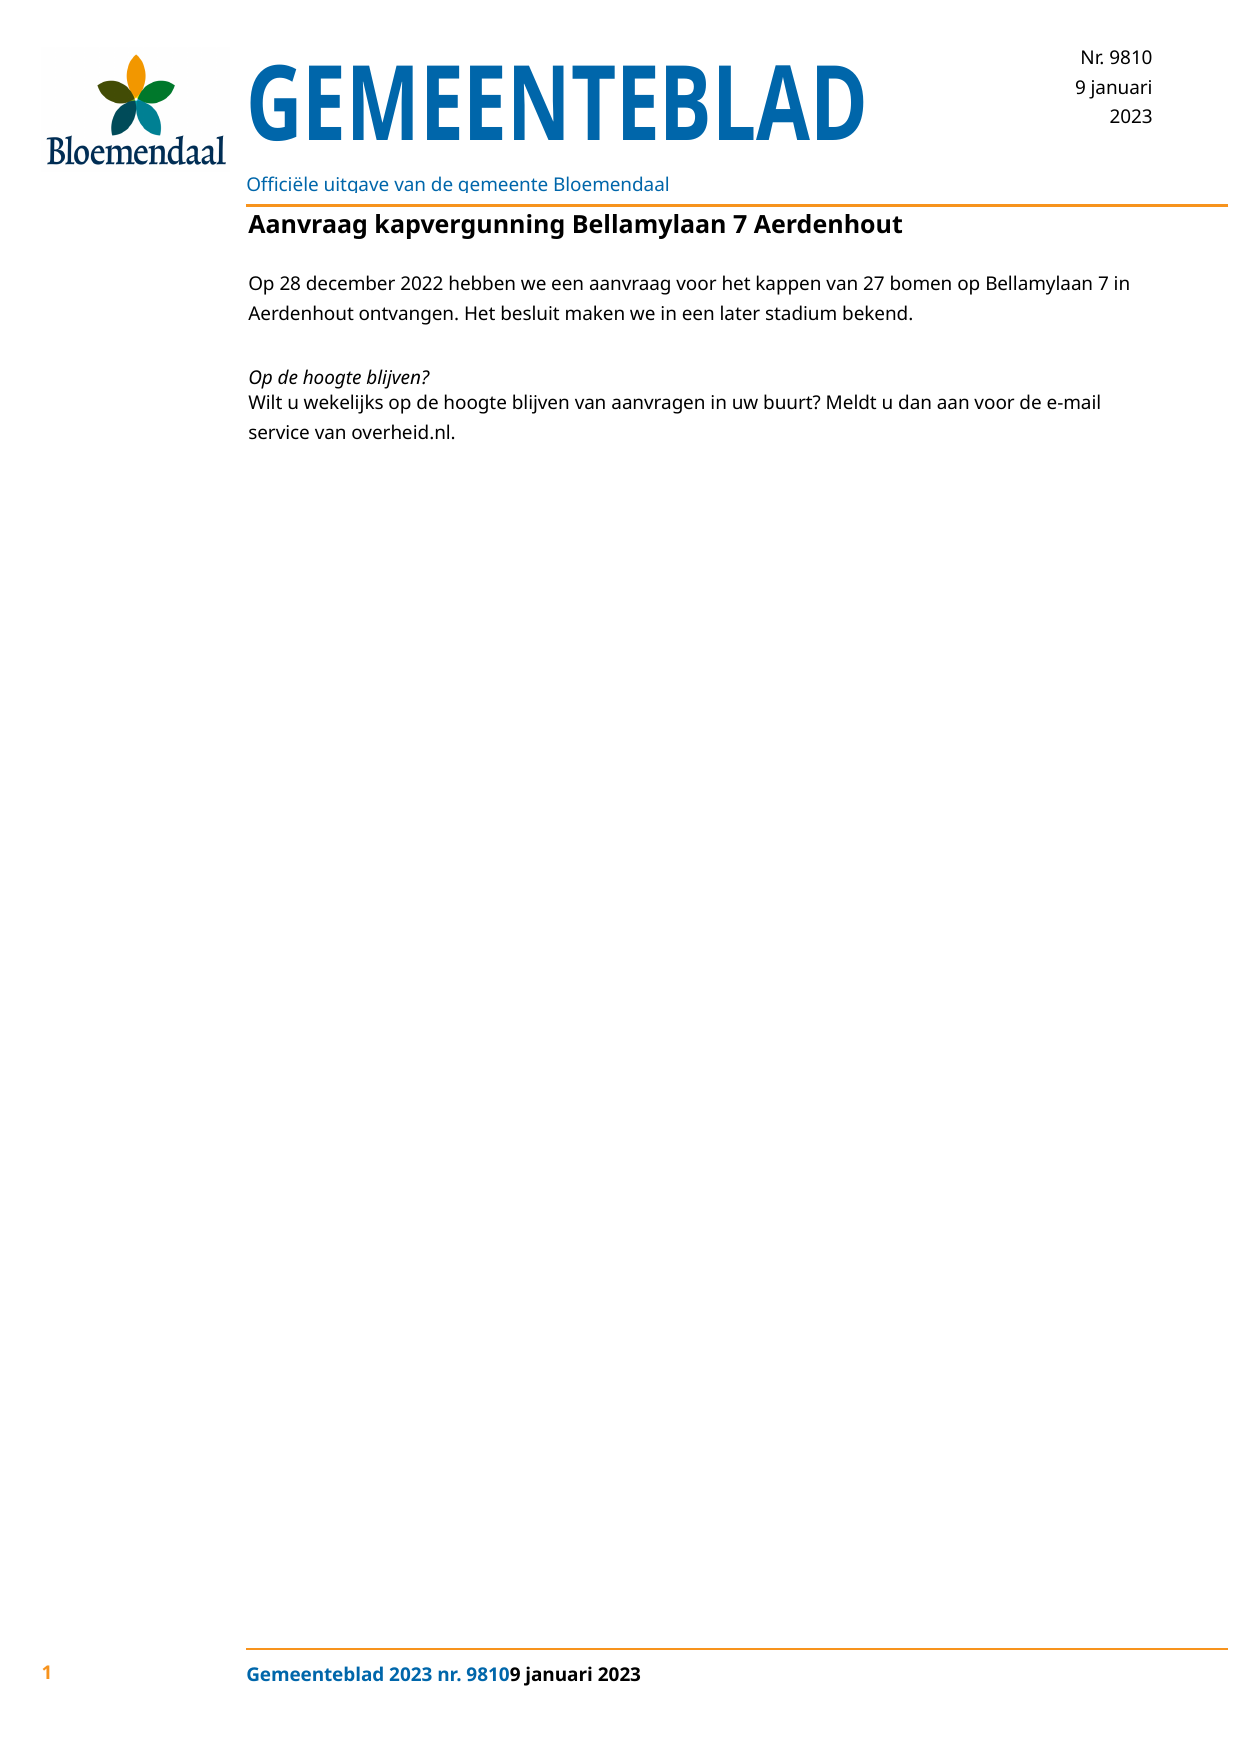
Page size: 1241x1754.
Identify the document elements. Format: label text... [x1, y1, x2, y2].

picture [41, 47, 231, 172]
text Aanvraag kapvergunning Bellamylaan 7 Aerdenhout [248, 207, 1152, 241]
text Op 28 december 2022 hebben we een aanvraag voor het kappen van 27 bomen op Bellamylaan 7 in Aerdenhout ontvangen. Het besluit maken we in een later stadium bekend. [248, 270, 1152, 326]
text Op de hoogte blijven? [248, 364, 1152, 389]
text Wilt u wekelijks op de hoogte blijven van aanvragen in uw buurt? Meldt u dan aan voor de e-mail service van overheid.nl. [248, 389, 1152, 445]
